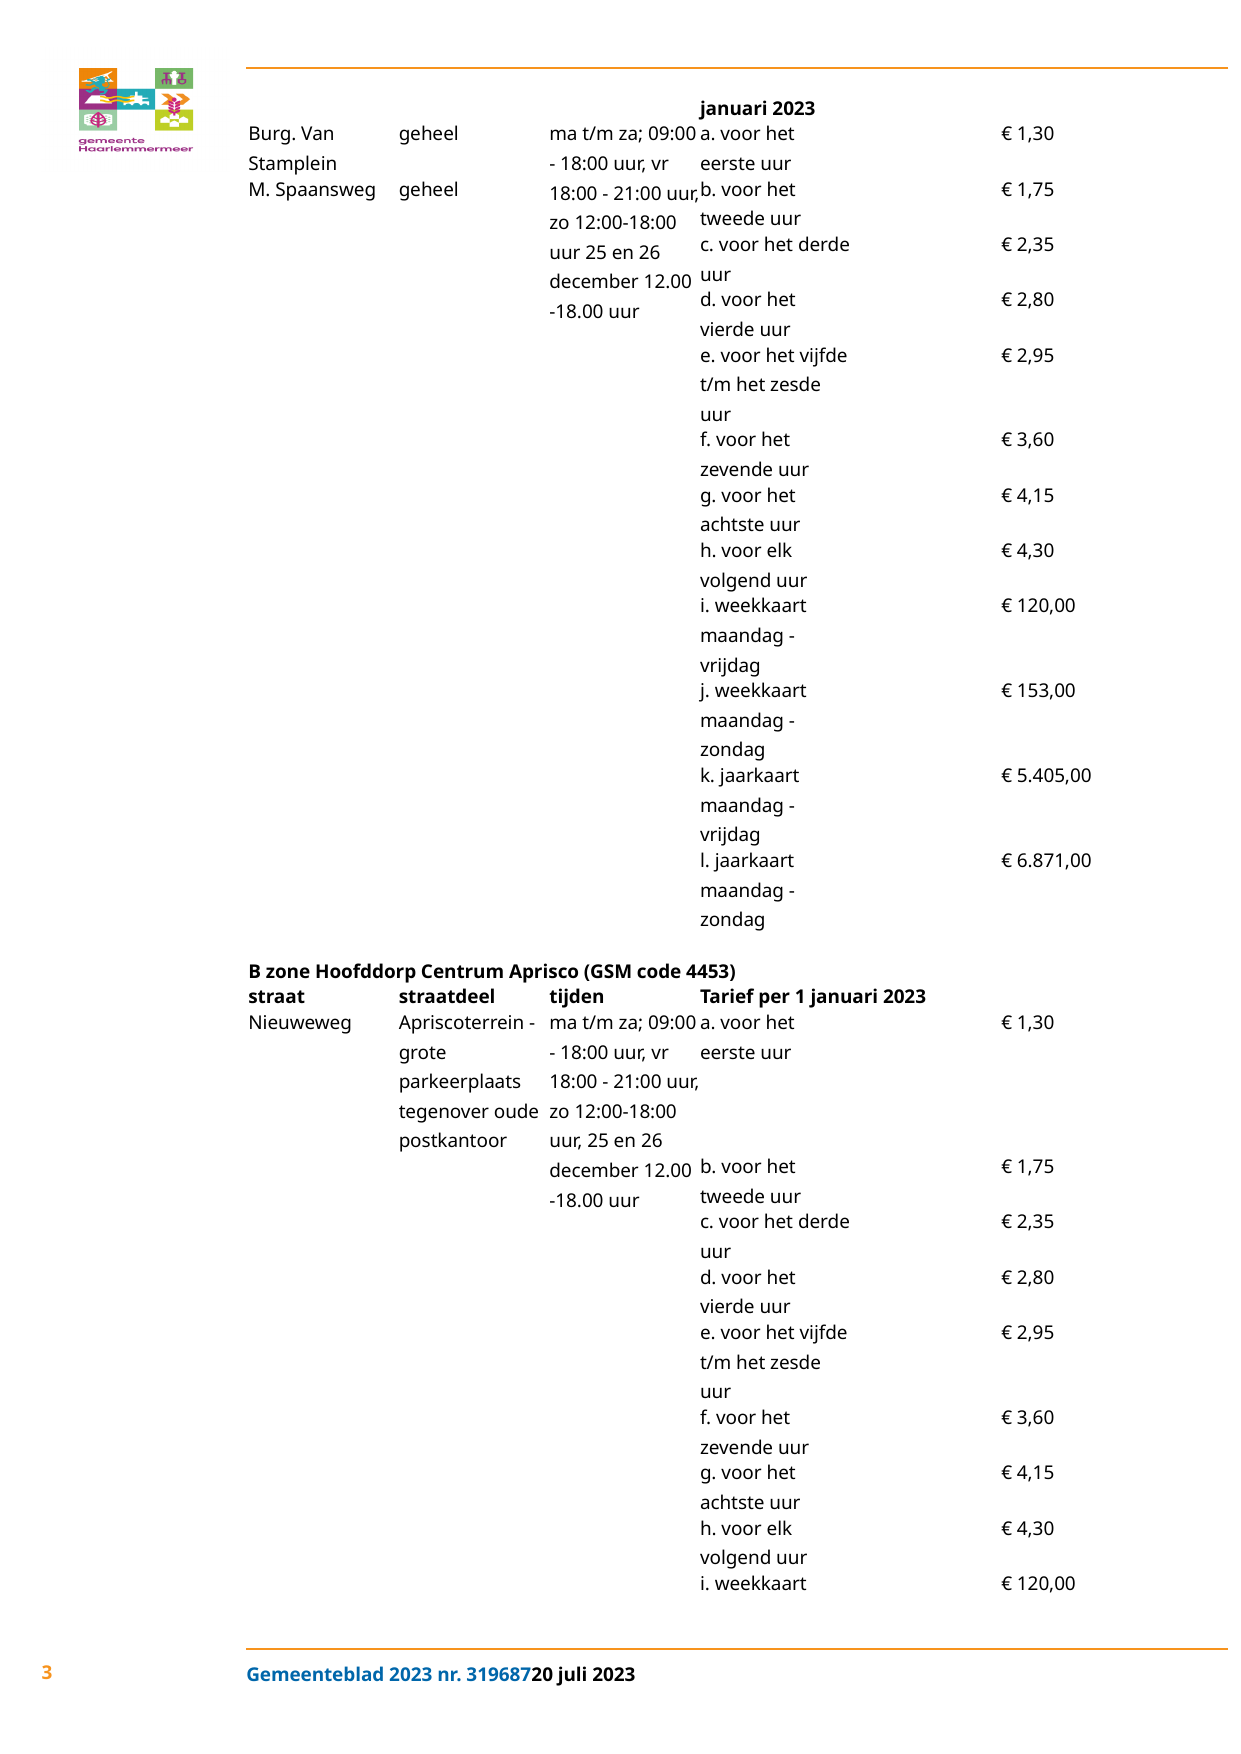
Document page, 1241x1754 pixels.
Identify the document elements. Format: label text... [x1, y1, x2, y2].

table_cell b. voor het tweede uur [700, 176, 850, 231]
table_cell [399, 1515, 549, 1570]
table_cell [850, 1460, 1001, 1515]
table_cell b. voor het tweede uur [700, 1154, 850, 1209]
table_cell [850, 1154, 1001, 1209]
table_cell straatdeel [399, 984, 549, 1009]
table_cell [248, 427, 398, 482]
table_cell [850, 342, 1001, 427]
table_cell [850, 482, 1001, 537]
table_cell [850, 427, 1001, 482]
table_cell [399, 932, 549, 958]
table_cell e. voor het vijfde t/m het zesde uur [700, 342, 850, 427]
table_cell [549, 932, 700, 958]
table_cell januari 2023 [700, 95, 850, 121]
table_cell ma t/m za; 09:00 - 18:00 uur, vr 18:00 - 21:00 uur, zo 12:00-18:00 uur 25 en 26 december 12.00 -18.00 uur [549, 121, 700, 932]
table_cell € 1,30 [1001, 121, 1152, 176]
table_cell [399, 482, 549, 537]
table_cell h. voor elk volgend uur [700, 1515, 850, 1570]
table_cell geheel [399, 121, 549, 176]
table_cell [850, 1404, 1001, 1459]
table_cell € 153,00 [1001, 678, 1152, 762]
table_cell [850, 1264, 1001, 1319]
table_cell [399, 286, 549, 342]
table_cell d. voor het vierde uur [700, 1264, 850, 1319]
table_cell € 3,60 [1001, 1404, 1152, 1459]
table_cell [1001, 932, 1152, 958]
table_cell straat [248, 984, 398, 1009]
table_cell i. weekkaart maandag - vrijdag [700, 593, 850, 677]
table_cell [850, 847, 1001, 932]
table_cell [399, 1154, 549, 1209]
table_cell Apriscoterrein - grote parkeerplaats tegenover oude postkantoor [399, 1009, 549, 1153]
table_cell [248, 1154, 398, 1209]
table_cell Burg. Van Stamplein [248, 121, 398, 176]
table_cell [700, 932, 850, 958]
table_cell € 4,30 [1001, 537, 1152, 593]
table_cell [399, 1404, 549, 1459]
table_cell € 5.405,00 [1001, 763, 1152, 847]
table_cell e. voor het vijfde t/m het zesde uur [700, 1319, 850, 1404]
picture [41, 47, 231, 172]
table_cell [248, 1570, 398, 1596]
table_cell € 4,15 [1001, 482, 1152, 537]
table_cell [850, 1515, 1001, 1570]
table_cell M. Spaansweg [248, 176, 398, 231]
table_cell [549, 95, 700, 121]
table_cell [248, 482, 398, 537]
table_cell [399, 1209, 549, 1264]
table_cell [850, 95, 1001, 121]
table_cell [399, 1264, 549, 1319]
table_cell [850, 121, 1001, 176]
table_cell f. voor het zevende uur [700, 1404, 850, 1459]
table_cell B zone Hoofddorp Centrum Aprisco (GSM code 4453) [248, 958, 1152, 984]
table_cell [248, 932, 398, 958]
table_cell € 2,35 [1001, 1209, 1152, 1264]
table_cell f. voor het zevende uur [700, 427, 850, 482]
table_cell [850, 593, 1001, 677]
table_cell [248, 1515, 398, 1570]
table_cell [850, 1319, 1001, 1404]
table_cell [850, 1009, 1001, 1153]
table_cell k. jaarkaart maandag - vrijdag [700, 763, 850, 847]
table_cell [248, 1404, 398, 1459]
table_cell [399, 1460, 549, 1515]
table_cell [248, 286, 398, 342]
table_cell [248, 95, 398, 121]
table_cell [850, 932, 1001, 958]
table_cell [850, 231, 1001, 286]
table_cell [850, 1209, 1001, 1264]
table_cell € 2,80 [1001, 1264, 1152, 1319]
table_cell a. voor het eerste uur [700, 1009, 850, 1153]
table_cell € 3,60 [1001, 427, 1152, 482]
table_cell g. voor het achtste uur [700, 482, 850, 537]
table_cell € 6.871,00 [1001, 847, 1152, 932]
table_cell g. voor het achtste uur [700, 1460, 850, 1515]
table_cell [399, 593, 549, 677]
table_cell [850, 176, 1001, 231]
table_cell € 120,00 [1001, 593, 1152, 677]
table_cell € 2,35 [1001, 231, 1152, 286]
table_cell [248, 1264, 398, 1319]
table_cell € 2,95 [1001, 1319, 1152, 1404]
table_cell € 2,95 [1001, 342, 1152, 427]
table_cell € 1,75 [1001, 176, 1152, 231]
table_cell [248, 1319, 398, 1404]
table_cell [248, 1460, 398, 1515]
table_cell [399, 678, 549, 762]
table_cell a. voor het eerste uur [700, 121, 850, 176]
table_cell € 120,00 [1001, 1570, 1152, 1596]
table_cell [850, 286, 1001, 342]
table_cell [399, 537, 549, 593]
table_cell [850, 678, 1001, 762]
table_cell ma t/m za; 09:00 - 18:00 uur, vr 18:00 - 21:00 uur, zo 12:00-18:00 uur, 25 en 26 december 12.00 -18.00 uur [549, 1009, 700, 1596]
table_cell [248, 593, 398, 677]
table_cell [399, 342, 549, 427]
table_cell geheel [399, 176, 549, 231]
table_cell [1001, 95, 1152, 121]
table_cell € 2,80 [1001, 286, 1152, 342]
table_cell [399, 231, 549, 286]
table_cell [248, 537, 398, 593]
table_cell [248, 231, 398, 286]
table_cell d. voor het vierde uur [700, 286, 850, 342]
table_cell [248, 1209, 398, 1264]
table_cell € 1,75 [1001, 1154, 1152, 1209]
table_cell [850, 1570, 1001, 1596]
table_cell [248, 763, 398, 847]
table_cell i. weekkaart [700, 1570, 850, 1596]
table_cell c. voor het derde uur [700, 1209, 850, 1264]
table_cell € 4,15 [1001, 1460, 1152, 1515]
table_cell [850, 537, 1001, 593]
table_cell [248, 847, 398, 932]
table_cell c. voor het derde uur [700, 231, 850, 286]
table_cell [248, 678, 398, 762]
table_cell [399, 763, 549, 847]
table_cell [399, 1319, 549, 1404]
table_cell [850, 763, 1001, 847]
table_cell € 4,30 [1001, 1515, 1152, 1570]
table_cell [399, 847, 549, 932]
table_cell tijden [549, 984, 700, 1009]
table_cell Tarief per 1 januari 2023 [700, 984, 1152, 1009]
table_cell Nieuweweg [248, 1009, 398, 1153]
table_cell € 1,30 [1001, 1009, 1152, 1153]
table_cell [399, 95, 549, 121]
table_cell h. voor elk volgend uur [700, 537, 850, 593]
table_cell j. weekkaart maandag - zondag [700, 678, 850, 762]
table_cell [399, 427, 549, 482]
table_cell l. jaarkaart maandag - zondag [700, 847, 850, 932]
table_cell [248, 342, 398, 427]
table_cell [399, 1570, 549, 1596]
